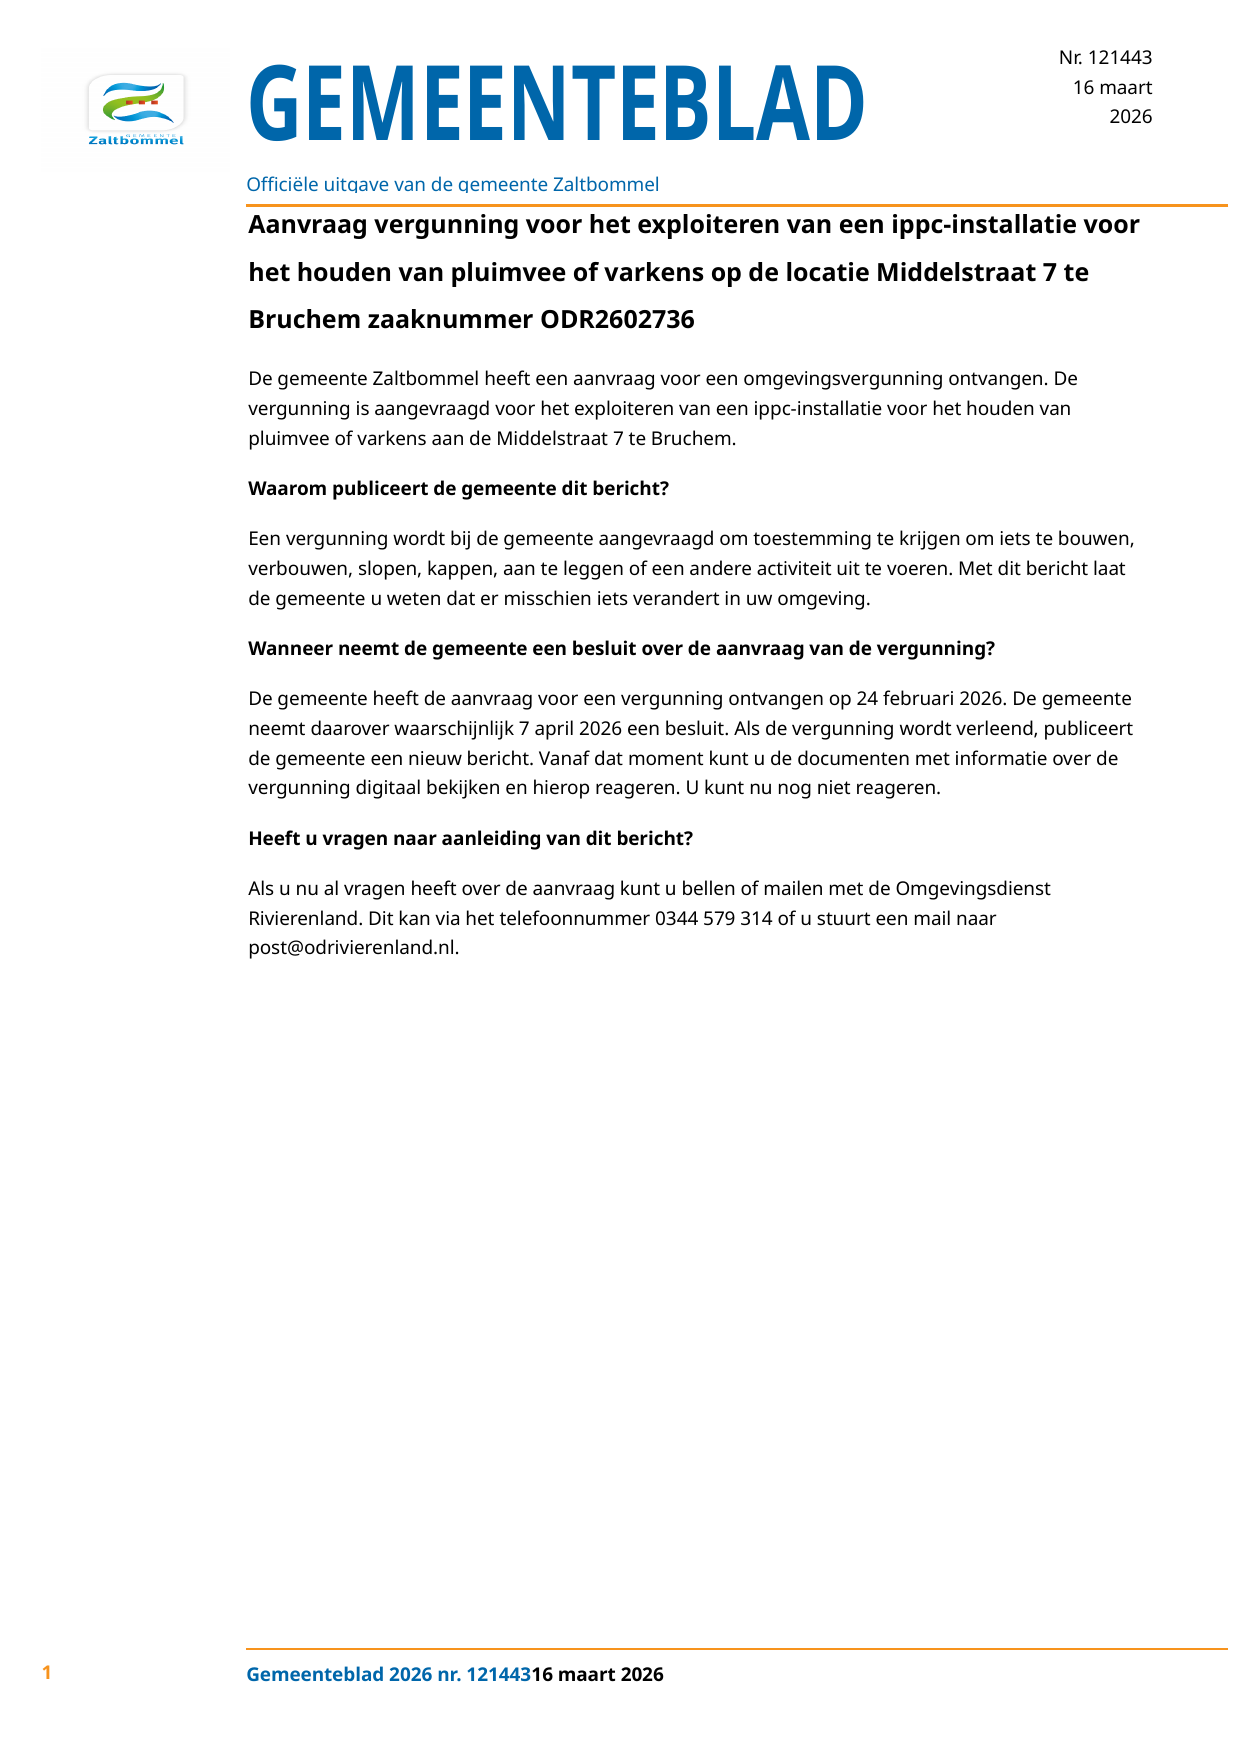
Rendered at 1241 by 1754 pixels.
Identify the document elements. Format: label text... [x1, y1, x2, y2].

text Waarom publiceert de gemeente dit bericht? [248, 475, 1152, 501]
text Heeft u vragen naar aanleiding van dit bericht? [248, 825, 1152, 850]
text De gemeente Zaltbommel heeft een aanvraag voor een omgevingsvergunning ontvangen. De vergunning is aangevraagd voor het exploiteren van een ippc-installatie voor het houden van pluimvee of varkens aan de Middelstraat 7 te Bruchem. [248, 366, 1152, 450]
text Aanvraag vergunning voor het exploiteren van een ippc-installatie voor het houden van pluimvee of varkens op de locatie Middelstraat 7 te Bruchem zaaknummer ODR2602736 [248, 207, 1152, 336]
text De gemeente heeft de aanvraag voor een vergunning ontvangen op 24 februari 2026. De gemeente neemt daarover waarschijnlijk 7 april 2026 een besluit. Als de vergunning wordt verleend, publiceert de gemeente een nieuw bericht. Vanaf dat moment kunt u de documenten met informatie over de vergunning digitaal bekijken en hierop reageren. U kunt nu nog niet reageren. [248, 686, 1152, 800]
picture [41, 47, 231, 172]
text Een vergunning wordt bij de gemeente aangevraagd om toestemming te krijgen om iets te bouwen, verbouwen, slopen, kappen, aan te leggen of een andere activiteit uit te voeren. Met dit bericht laat de gemeente u weten dat er misschien iets verandert in uw omgeving. [248, 526, 1152, 610]
text Als u nu al vragen heeft over de aanvraag kunt u bellen of mailen met de Omgevingsdienst Rivierenland. Dit kan via het telefoonnummer 0344 579 314 of u stuurt een mail naar post@odrivierenland.nl. [248, 875, 1152, 960]
text Wanneer neemt de gemeente een besluit over de aanvraag van de vergunning? [248, 635, 1152, 661]
